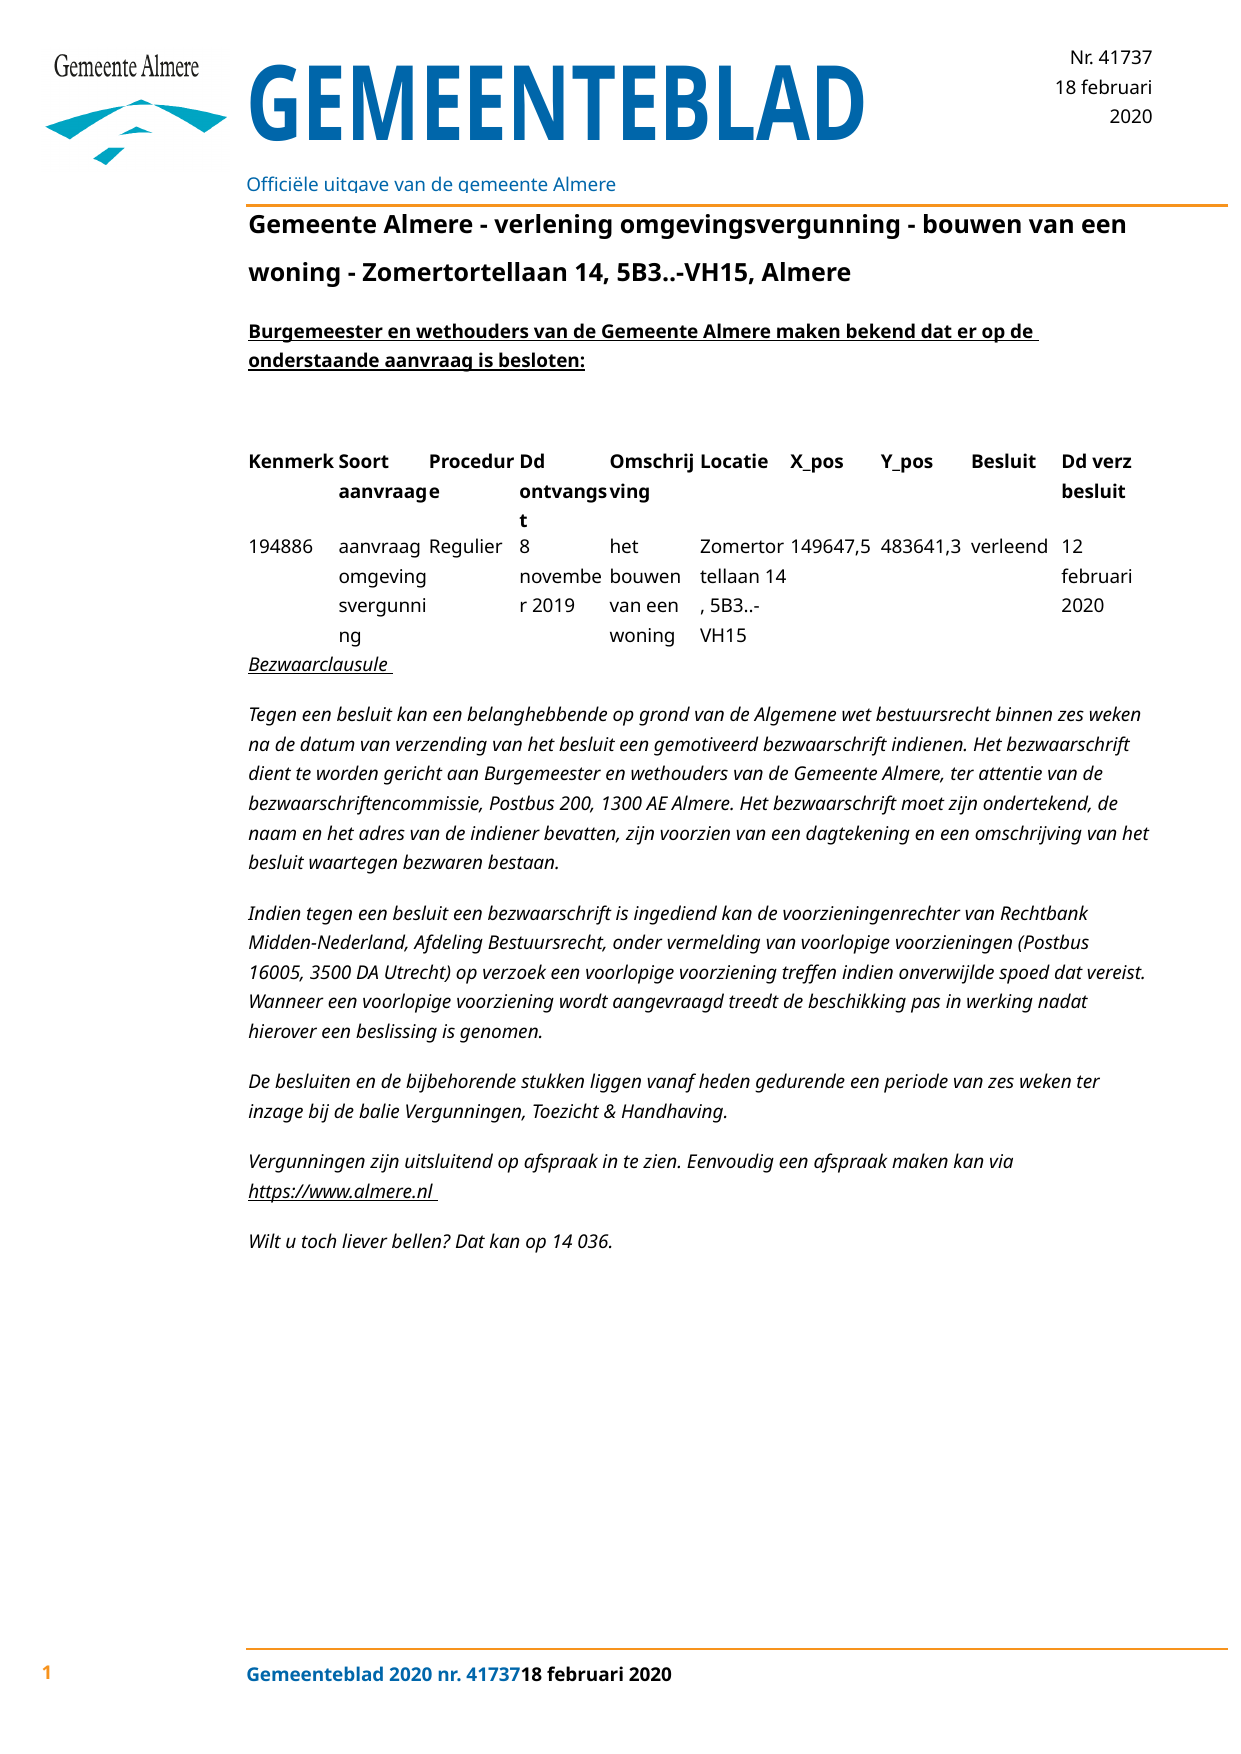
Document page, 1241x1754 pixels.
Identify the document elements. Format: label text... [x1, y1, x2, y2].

table_header Besluit [971, 449, 1061, 533]
table_cell aanvraag omgevingsvergunning [338, 533, 429, 648]
table_header Dd verz besluit [1061, 449, 1152, 533]
text Wilt u toch liever bellen? Dat kan op 14 036. [248, 1228, 1152, 1254]
text Tegen een besluit kan een belanghebbende op grond van de Algemene wet bestuursrecht binnen zes weken na de datum van verzending van het besluit een gemotiveerd bezwaarschrift indienen. Het bezwaarschrift dient te worden gericht aan Burgemeester en wethouders van de Gemeente Almere, ter attentie van de bezwaarschriftencommissie, Postbus 200, 1300 AE Almere. Het bezwaarschrift moet zijn ondertekend, de naam en het adres van de indiener bevatten, zijn voorzien van een dagtekening en een omschrijving van het besluit waartegen bezwaren bestaan. [248, 701, 1152, 875]
table_cell 483641,3 [881, 533, 971, 648]
table_cell 8 november 2019 [519, 533, 609, 648]
table_cell verleend [971, 533, 1061, 648]
picture [41, 47, 231, 172]
text Burgemeester en wethouders van de Gemeente Almere maken bekend dat er op de onderstaande aanvraag is besloten: [248, 318, 1152, 373]
text Bezwaarclausule [248, 651, 1152, 677]
table_header Omschrijving [609, 449, 700, 533]
table_header Y_pos [881, 449, 971, 533]
table_cell 12 februari 2020 [1061, 533, 1152, 648]
text Vergunningen zijn uitsluitend op afspraak in te zien. Eenvoudig een afspraak maken kan via https://www.almere.nl [248, 1148, 1152, 1204]
text Indien tegen een besluit een bezwaarschrift is ingediend kan de voorzieningenrechter van Rechtbank Midden-Nederland, Afdeling Bestuursrecht, onder vermelding van voorlopige voorzieningen (Postbus 16005, 3500 DA Utrecht) op verzoek een voorlopige voorziening treffen indien onverwijlde spoed dat vereist. Wanneer een voorlopige voorziening wordt aangevraagd treedt de beschikking pas in werking nadat hierover een beslissing is genomen. [248, 900, 1152, 1044]
table_header Locatie [700, 449, 790, 533]
table_cell Zomertortellaan 14 , 5B3..-VH15 [700, 533, 790, 648]
table_cell 149647,5 [790, 533, 881, 648]
table_cell het bouwen van een woning [609, 533, 700, 648]
text Gemeente Almere - verlening omgevingsvergunning - bouwen van een woning - Zomertortellaan 14, 5B3..-VH15, Almere [248, 207, 1152, 288]
table_header Soort aanvraag [338, 449, 429, 533]
text De besluiten en de bijbehorende stukken liggen vanaf heden gedurende een periode van zes weken ter inzage bij de balie Vergunningen, Toezicht & Handhaving. [248, 1068, 1152, 1124]
table_cell 194886 [248, 533, 338, 648]
table_header Kenmerk [248, 449, 338, 533]
table_cell Regulier [429, 533, 519, 648]
table_header Dd ontvangst [519, 449, 609, 533]
table_header Procedure [429, 449, 519, 533]
table_header X_pos [790, 449, 881, 533]
